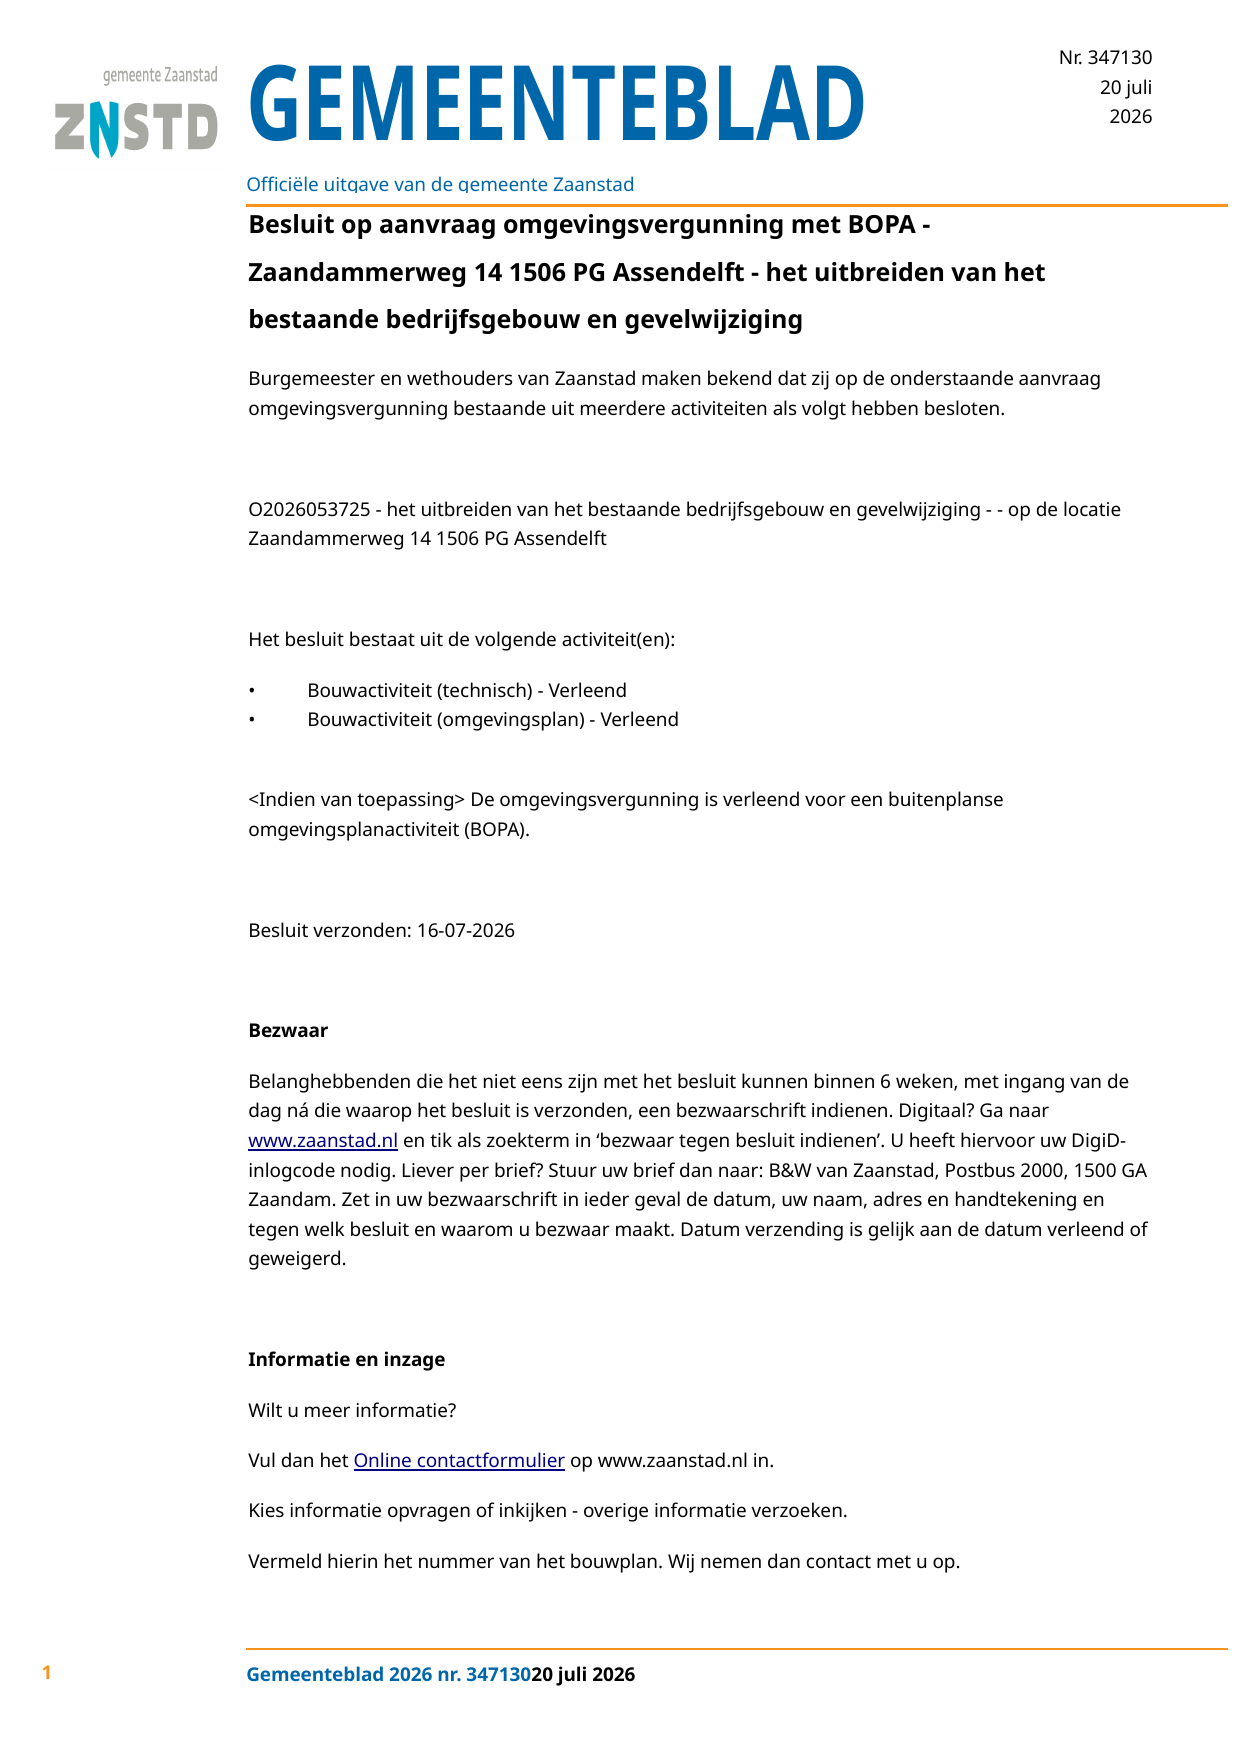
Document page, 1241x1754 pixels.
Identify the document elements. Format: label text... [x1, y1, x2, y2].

text Wilt u meer informatie? [248, 1397, 1152, 1422]
text Informatie en inzage [248, 1346, 1152, 1372]
text Besluit verzonden: 16-07-2026 [248, 917, 1152, 942]
text Het besluit bestaat uit de volgende activiteit(en): [248, 626, 1152, 652]
list Bouwactiviteit (technisch) - Verleend [248, 677, 1152, 702]
text Belanghebbenden die het niet eens zijn met het besluit kunnen binnen 6 weken, met ingang van de dag ná die waarop het besluit is verzonden, een bezwaarschrift indienen. Digitaal? Ga naar www.zaanstad.nl en tik als zoekterm in ‘bezwaar tegen besluit indienen’. U heeft hiervoor uw DigiD-inlogcode nodig. Liever per brief? Stuur uw brief dan naar: B&W van Zaanstad, Postbus 2000, 1500 GA Zaandam. Zet in uw bezwaarschrift in ieder geval de datum, uw naam, adres en handtekening en tegen welk besluit en waarom u bezwaar maakt. Datum verzending is gelijk aan de datum verleend of geweigerd. [248, 1068, 1152, 1271]
text <Indien van toepassing> De omgevingsvergunning is verleend voor een buitenplanse omgevingsplanactiviteit (BOPA). [248, 786, 1152, 842]
text Kies informatie opvragen of inkijken - overige informatie verzoeken. [248, 1498, 1152, 1523]
text Vul dan het Online contactformulier op www.zaanstad.nl in. [248, 1447, 1152, 1473]
list Bouwactiviteit (omgevingsplan) - Verleend [248, 706, 1152, 732]
text Vermeld hierin het nummer van het bouwplan. Wij nemen dan contact met u op. [248, 1548, 1152, 1574]
text O2026053725 - het uitbreiden van het bestaande bedrijfsgebouw en gevelwijziging - - op de locatie Zaandammerweg 14 1506 PG Assendelft [248, 496, 1152, 551]
text Besluit op aanvraag omgevingsvergunning met BOPA - Zaandammerweg 14 1506 PG Assendelft - het uitbreiden van het bestaande bedrijfsgebouw en gevelwijziging [248, 207, 1152, 336]
text Bezwaar [248, 1018, 1152, 1043]
picture [41, 47, 231, 172]
text Burgemeester en wethouders van Zaanstad maken bekend dat zij op de onderstaande aanvraag omgevingsvergunning bestaande uit meerdere activiteiten als volgt hebben besloten. [248, 366, 1152, 421]
